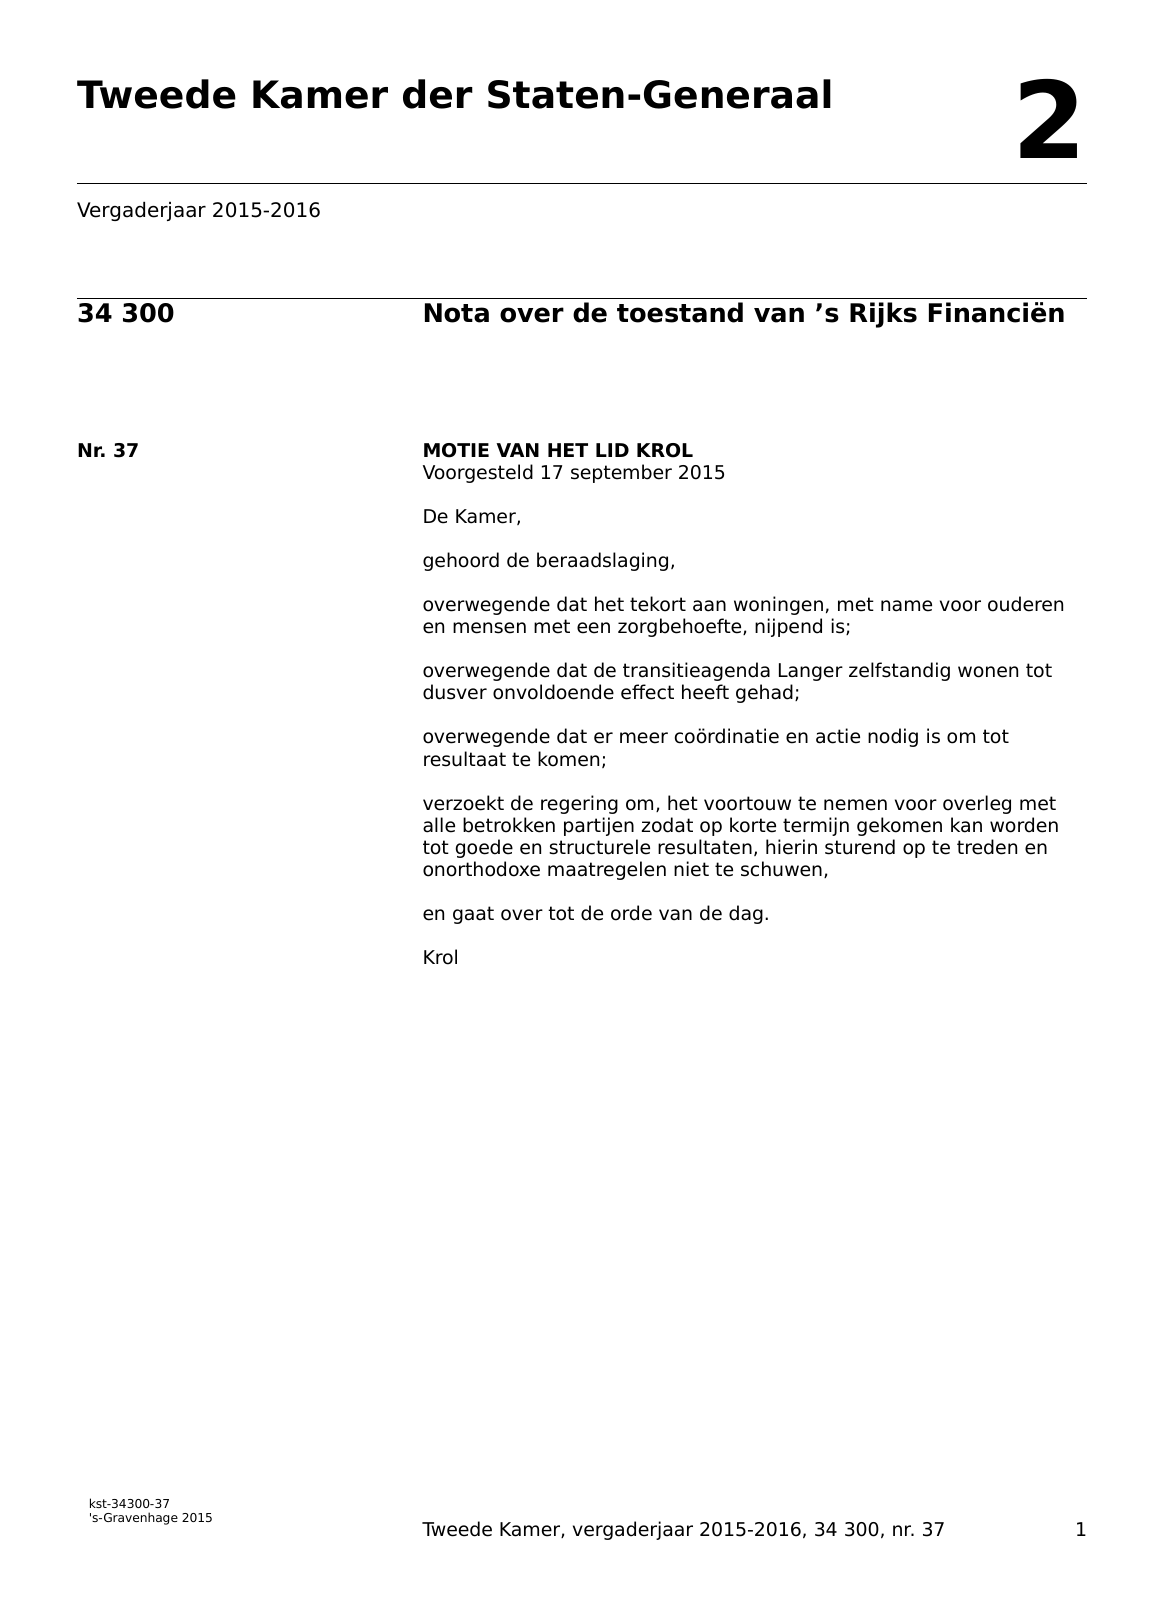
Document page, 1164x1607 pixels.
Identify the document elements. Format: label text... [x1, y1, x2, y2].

text Krol [422, 947, 1087, 969]
text De Kamer, [422, 506, 1087, 528]
text 's-Gravenhage 2015 [88, 1511, 323, 1525]
table_header Tweede Kamer der Staten-Generaal [77, 59, 886, 183]
text overwegende dat er meer coördinatie en actie nodig is om tot resultaat te komen; [422, 726, 1087, 770]
subtitle Nr. 37 MOTIE VAN HET LID KROL [77, 440, 1087, 462]
text gehoord de beraadslaging, [422, 550, 1087, 572]
table_header 2 [886, 59, 1087, 183]
table_cell Vergaderjaar 2015-2016 [77, 184, 1087, 298]
text Voorgesteld 17 september 2015 [422, 462, 1087, 484]
text overwegende dat de transitieagenda Langer zelfstandig wonen tot dusver onvoldoende effect heeft gehad; [422, 660, 1087, 704]
text verzoekt de regering om, het voortouw te nemen voor overleg met alle betrokken partijen zodat op korte termijn gekomen kan worden tot goede en structurele resultaten, hierin sturend op te treden en onorthodoxe maatregelen niet te schuwen, [422, 793, 1087, 881]
text overwegende dat het tekort aan woningen, met name voor ouderen en mensen met een zorgbehoefte, nijpend is; [422, 594, 1087, 638]
text en gaat over tot de orde van de dag. [422, 903, 1087, 925]
subtitle 34 300 Nota over de toestand van ’s Rijks Financiën [77, 299, 1087, 329]
text kst-34300-37 [88, 1497, 323, 1511]
